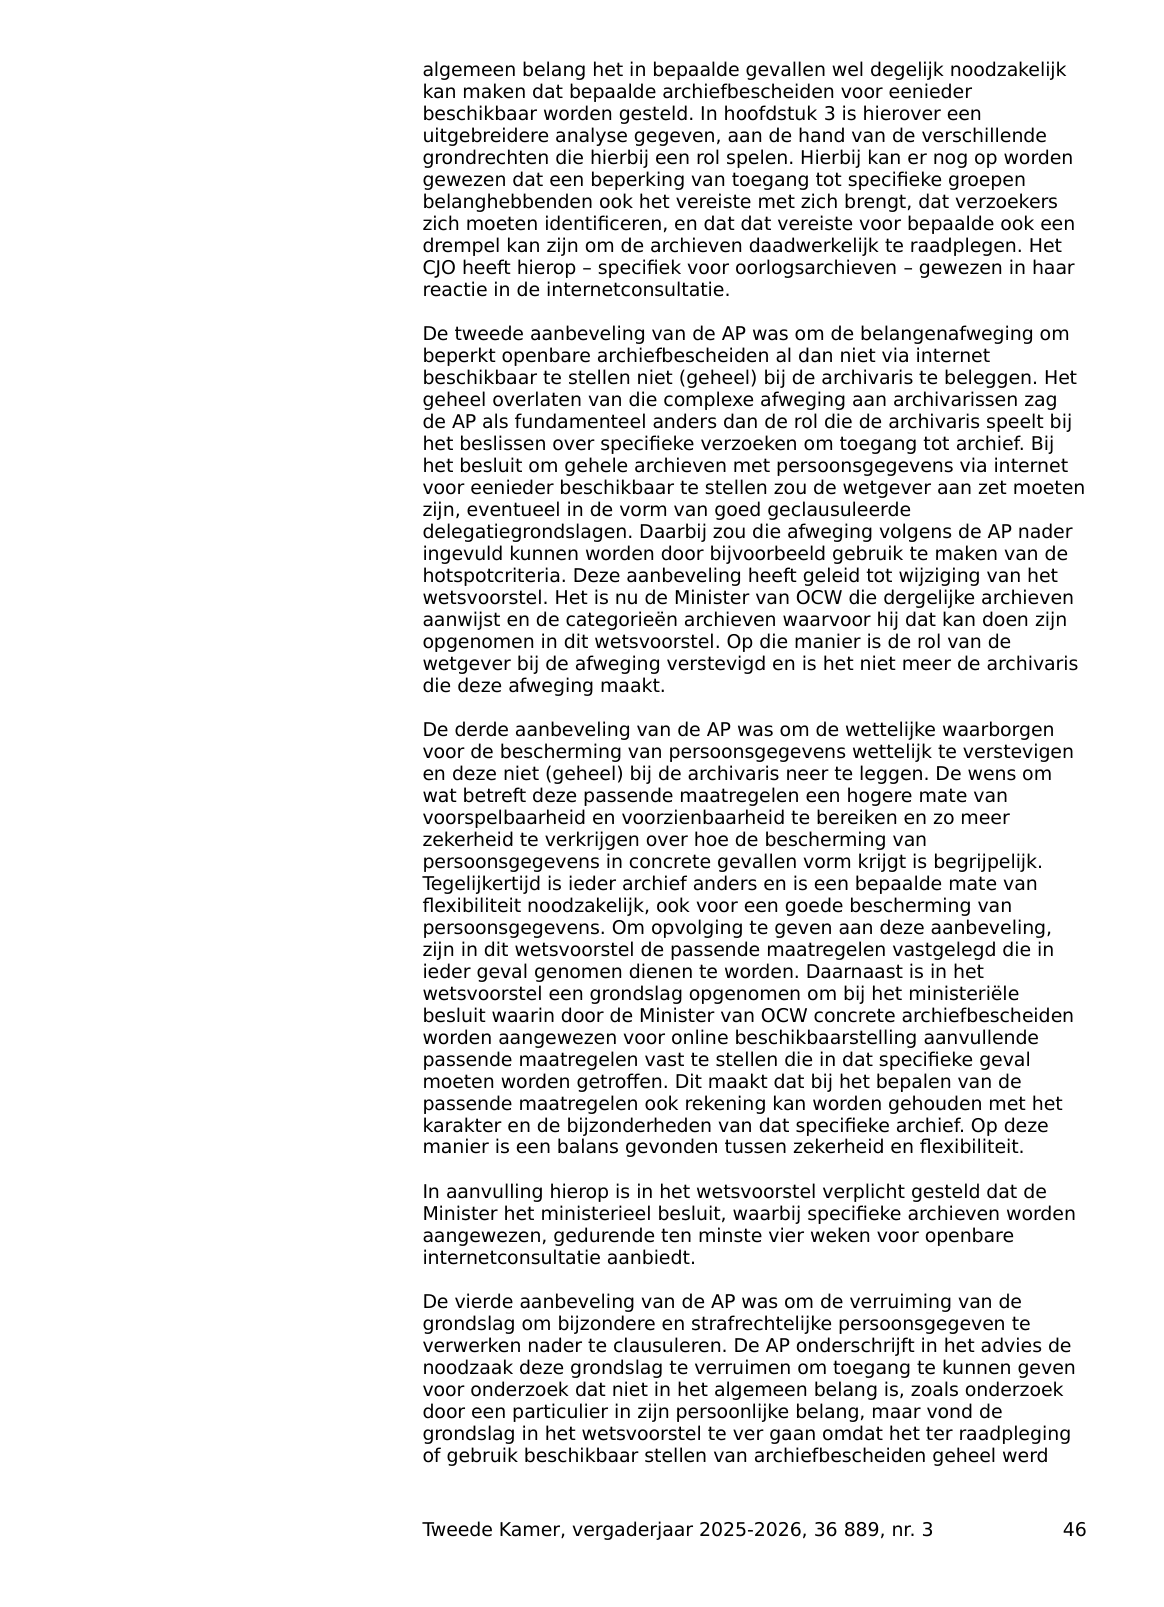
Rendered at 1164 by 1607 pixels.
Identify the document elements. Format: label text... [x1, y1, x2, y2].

text De derde aanbeveling van de AP was om de wettelijke waarborgen voor de bescherming van persoonsgegevens wettelijk te verstevigen en deze niet (geheel) bij de archivaris neer te leggen. De wens om wat betreft deze passende maatregelen een hogere mate van voorspelbaarheid en voorzienbaarheid te bereiken en zo meer zekerheid te verkrijgen over hoe de bescherming van persoonsgegevens in concrete gevallen vorm krijgt is begrijpelijk. Tegelijkertijd is ieder archief anders en is een bepaalde mate van flexibiliteit noodzakelijk, ook voor een goede bescherming van persoonsgegevens. Om opvolging te geven aan deze aanbeveling, zijn in dit wetsvoorstel de passende maatregelen vastgelegd die in ieder geval genomen dienen te worden. Daarnaast is in het wetsvoorstel een grondslag opgenomen om bij het ministeriële besluit waarin door de Minister van OCW concrete archiefbescheiden worden aangewezen voor online beschikbaarstelling aanvullende passende maatregelen vast te stellen die in dat specifieke geval moeten worden getroffen. Dit maakt dat bij het bepalen van de passende maatregelen ook rekening kan worden gehouden met het karakter en de bijzonderheden van dat specifieke archief. Op deze manier is een balans gevonden tussen zekerheid en flexibiliteit. [422, 719, 1087, 1158]
text In aanvulling hierop is in het wetsvoorstel verplicht gesteld dat de Minister het ministerieel besluit, waarbij specifieke archieven worden aangewezen, gedurende ten minste vier weken voor openbare internetconsultatie aanbiedt. [422, 1181, 1087, 1268]
text De vierde aanbeveling van de AP was om de verruiming van de grondslag om bijzondere en strafrechtelijke persoonsgegeven te verwerken nader te clausuleren. De AP onderschrijft in het advies de noodzaak deze grondslag te verruimen om toegang te kunnen geven voor onderzoek dat niet in het algemeen belang is, zoals onderzoek door een particulier in zijn persoonlijke belang, maar vond de grondslag in het wetsvoorstel te ver gaan omdat het ter raadpleging of gebruik beschikbaar stellen van archiefbescheiden geheel werd [422, 1291, 1087, 1467]
text algemeen belang het in bepaalde gevallen wel degelijk noodzakelijk kan maken dat bepaalde archiefbescheiden voor eenieder beschikbaar worden gesteld. In hoofdstuk 3 is hierover een uitgebreidere analyse gegeven, aan de hand van de verschillende grondrechten die hierbij een rol spelen. Hierbij kan er nog op worden gewezen dat een beperking van toegang tot specifieke groepen belanghebbenden ook het vereiste met zich brengt, dat verzoekers zich moeten identificeren, en dat dat vereiste voor bepaalde ook een drempel kan zijn om de archieven daadwerkelijk te raadplegen. Het CJO heeft hierop – specifiek voor oorlogsarchieven – gewezen in haar reactie in de internetconsultatie. [422, 59, 1087, 301]
text De tweede aanbeveling van de AP was om de belangenafweging om beperkt openbare archiefbescheiden al dan niet via internet beschikbaar te stellen niet (geheel) bij de archivaris te beleggen. Het geheel overlaten van die complexe afweging aan archivarissen zag de AP als fundamenteel anders dan de rol die de archivaris speelt bij het beslissen over specifieke verzoeken om toegang tot archief. Bij het besluit om gehele archieven met persoonsgegevens via internet voor eenieder beschikbaar te stellen zou de wetgever aan zet moeten zijn, eventueel in de vorm van goed geclausuleerde delegatiegrondslagen. Daarbij zou die afweging volgens de AP nader ingevuld kunnen worden door bijvoorbeeld gebruik te maken van de hotspotcriteria. Deze aanbeveling heeft geleid tot wijziging van het wetsvoorstel. Het is nu de Minister van OCW die dergelijke archieven aanwijst en de categorieën archieven waarvoor hij dat kan doen zijn opgenomen in dit wetsvoorstel. Op die manier is de rol van de wetgever bij de afweging verstevigd en is het niet meer de archivaris die deze afweging maakt. [422, 323, 1087, 697]
